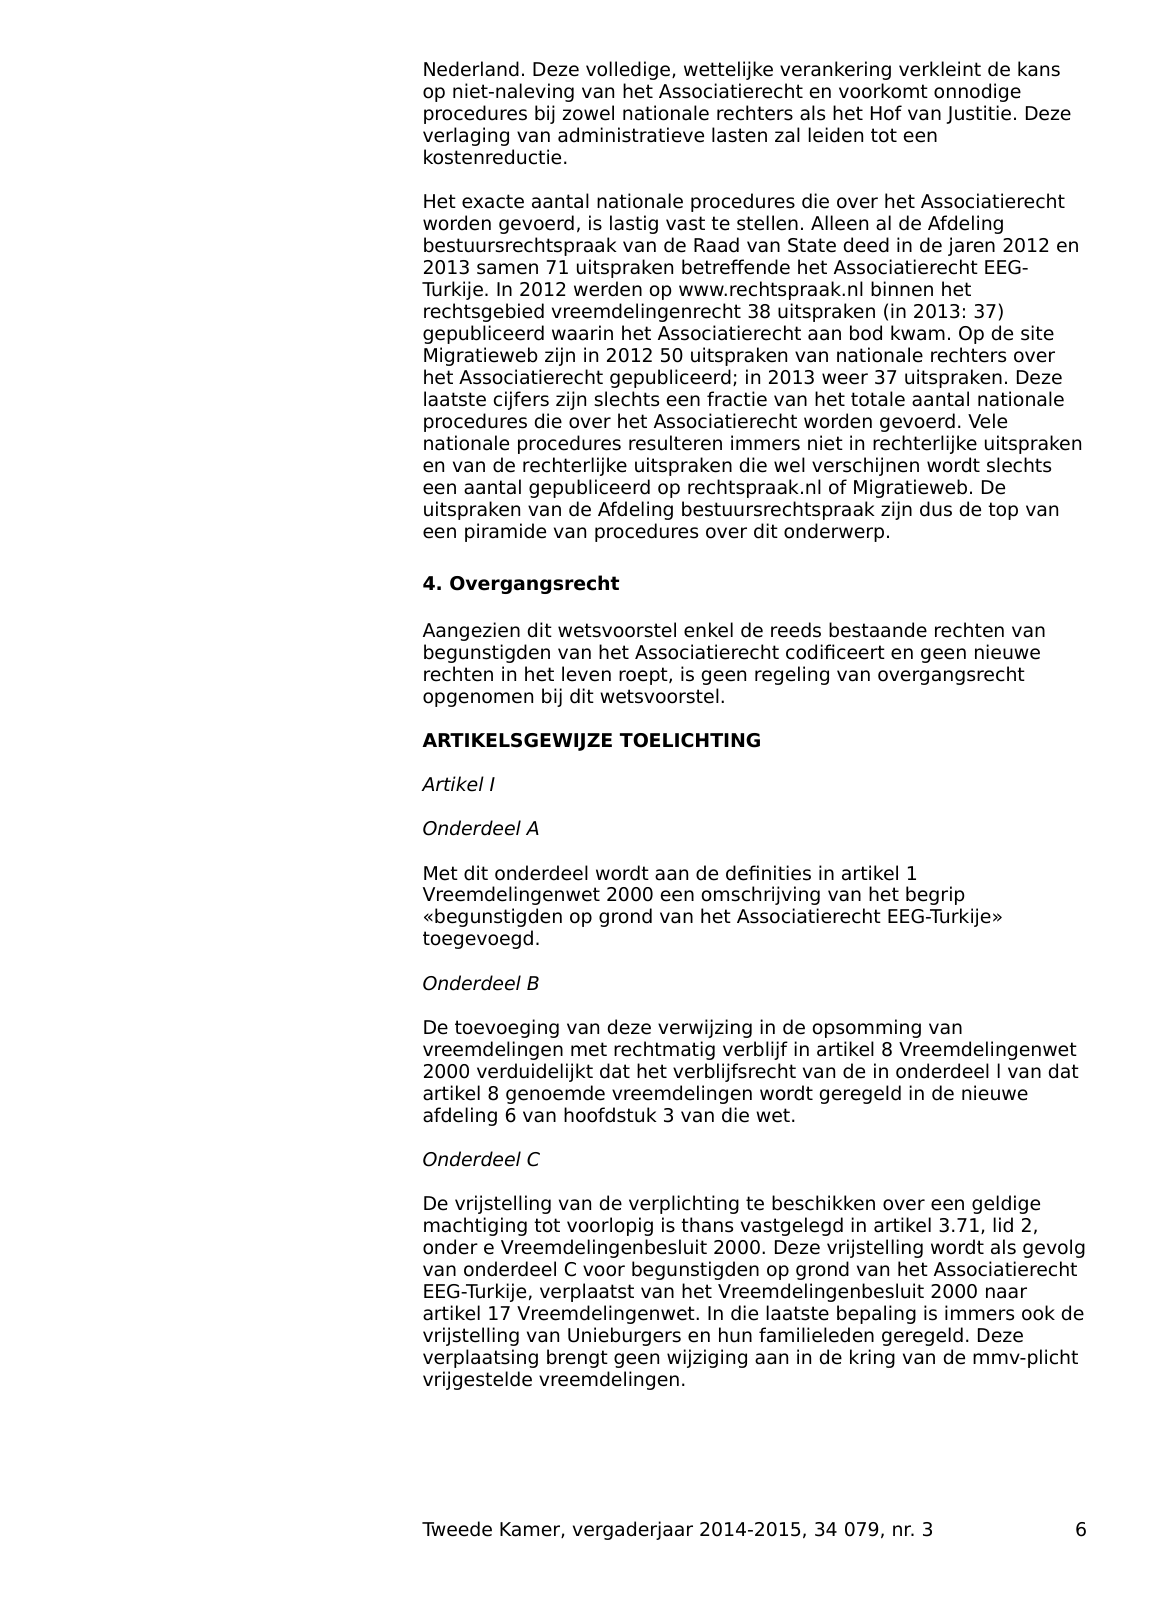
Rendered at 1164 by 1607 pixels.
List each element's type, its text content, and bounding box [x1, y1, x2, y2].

text Nederland. Deze volledige, wettelijke verankering verkleint de kans op niet-naleving van het Associatierecht en voorkomt onnodige procedures bij zowel nationale rechters als het Hof van Justitie. Deze verlaging van administratieve lasten zal leiden tot een kostenreductie. [422, 59, 1087, 169]
subtitle Onderdeel C [422, 1149, 1087, 1171]
subtitle 4. Overgangsrecht [422, 573, 1087, 595]
subtitle Onderdeel A [422, 818, 1087, 840]
text De toevoeging van deze verwijzing in de opsomming van vreemdelingen met rechtmatig verblijf in artikel 8 Vreemdelingenwet 2000 verduidelijkt dat het verblijfsrecht van de in onderdeel l van dat artikel 8 genoemde vreemdelingen wordt geregeld in de nieuwe afdeling 6 van hoofdstuk 3 van die wet. [422, 1017, 1087, 1127]
text Het exacte aantal nationale procedures die over het Associatierecht worden gevoerd, is lastig vast te stellen. Alleen al de Afdeling bestuursrechtspraak van de Raad van State deed in de jaren 2012 en 2013 samen 71 uitspraken betreffende het Associatierecht EEG-Turkije. In 2012 werden op www.rechtspraak.nl binnen het rechtsgebied vreemdelingenrecht 38 uitspraken (in 2013: 37) gepubliceerd waarin het Associatierecht aan bod kwam. Op de site Migratieweb zijn in 2012 50 uitspraken van nationale rechters over het Associatierecht gepubliceerd; in 2013 weer 37 uitspraken. Deze laatste cijfers zijn slechts een fractie van het totale aantal nationale procedures die over het Associatierecht worden gevoerd. Vele nationale procedures resulteren immers niet in rechterlijke uitspraken en van de rechterlijke uitspraken die wel verschijnen wordt slechts een aantal gepubliceerd op rechtspraak.nl of Migratieweb. De uitspraken van de Afdeling bestuursrechtspraak zijn dus de top van een piramide van procedures over dit onderwerp. [422, 191, 1087, 543]
text Met dit onderdeel wordt aan de definities in artikel 1 Vreemdelingenwet 2000 een omschrijving van het begrip «begunstigden op grond van het Associatierecht EEG-Turkije» toegevoegd. [422, 862, 1087, 950]
subtitle Artikel I [422, 774, 1087, 796]
text Aangezien dit wetsvoorstel enkel de reeds bestaande rechten van begunstigden van het Associatierecht codificeert en geen nieuwe rechten in het leven roept, is geen regeling van overgangsrecht opgenomen bij dit wetsvoorstel. [422, 620, 1087, 708]
text De vrijstelling van de verplichting te beschikken over een geldige machtiging tot voorlopig is thans vastgelegd in artikel 3.71, lid 2, onder e Vreemdelingenbesluit 2000. Deze vrijstelling wordt als gevolg van onderdeel C voor begunstigden op grond van het Associatierecht EEG-Turkije, verplaatst van het Vreemdelingenbesluit 2000 naar artikel 17 Vreemdelingenwet. In die laatste bepaling is immers ook de vrijstelling van Unieburgers en hun familieleden geregeld. Deze verplaatsing brengt geen wijziging aan in de kring van de mmv-plicht vrijgestelde vreemdelingen. [422, 1193, 1087, 1391]
subtitle ARTIKELSGEWIJZE TOELICHTING [422, 730, 1087, 752]
subtitle Onderdeel B [422, 972, 1087, 994]
